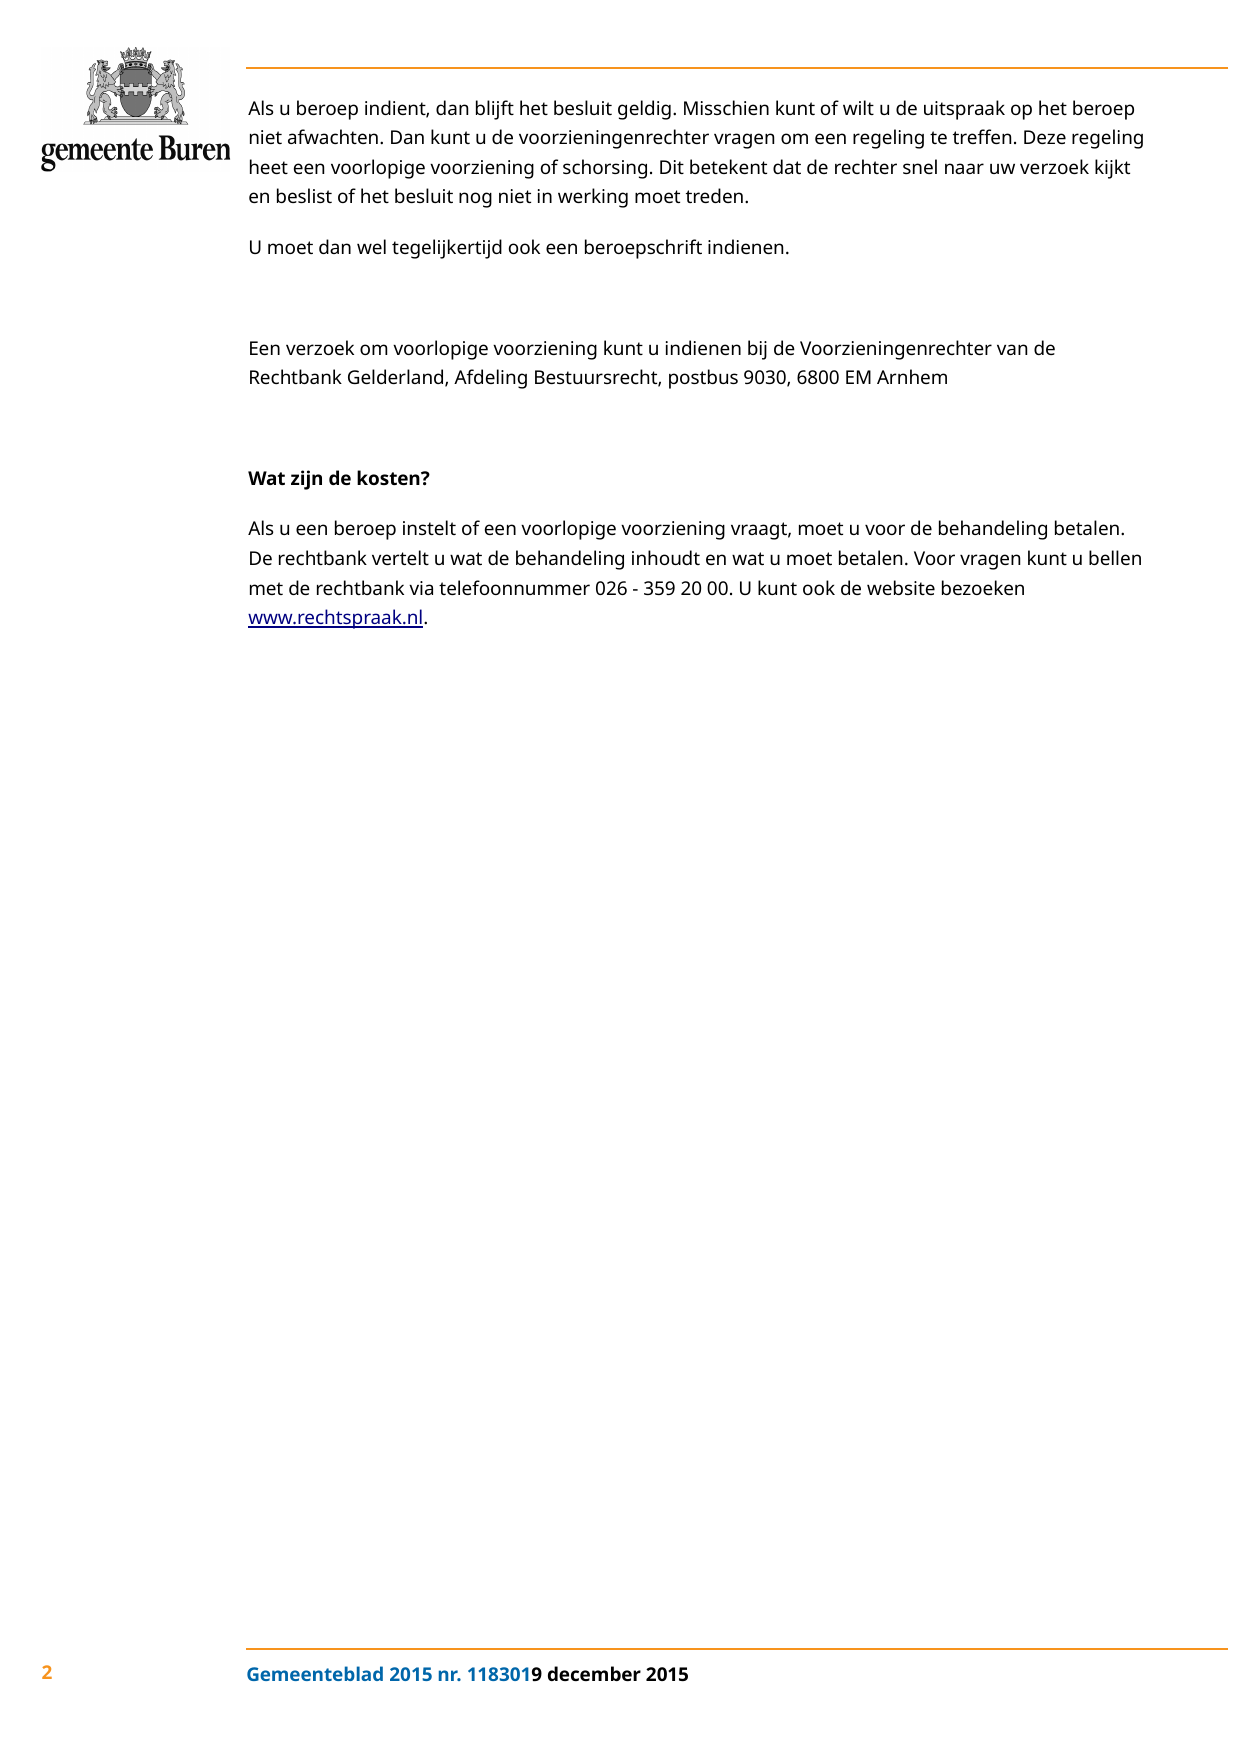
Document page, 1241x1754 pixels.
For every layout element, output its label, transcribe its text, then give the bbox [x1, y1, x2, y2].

text Een verzoek om voorlopige voorziening kunt u indienen bij de Voorzieningenrechter van de Rechtbank Gelderland, Afdeling Bestuursrecht, postbus 9030, 6800 EM Arnhem [248, 335, 1152, 390]
text Als u een beroep instelt of een voorlopige voorziening vraagt, moet u voor de behandeling betalen. De rechtbank vertelt u wat de behandeling inhoudt en wat u moet betalen. Voor vragen kunt u bellen met de rechtbank via telefoonnummer 026 - 359 20 00. U kunt ook de website bezoeken www.rechtspraak.nl. [248, 516, 1152, 630]
picture [41, 47, 231, 172]
text Als u beroep indient, dan blijft het besluit geldig. Misschien kunt of wilt u de uitspraak op het beroep niet afwachten. Dan kunt u de voorzieningenrechter vragen om een regeling te treffen. Deze regeling heet een voorlopige voorziening of schorsing. Dit betekent dat de rechter snel naar uw verzoek kijkt en beslist of het besluit nog niet in werking moet treden. [248, 95, 1152, 209]
text Wat zijn de kosten? [248, 465, 1152, 491]
text U moet dan wel tegelijkertijd ook een beroepschrift indienen. [248, 234, 1152, 260]
